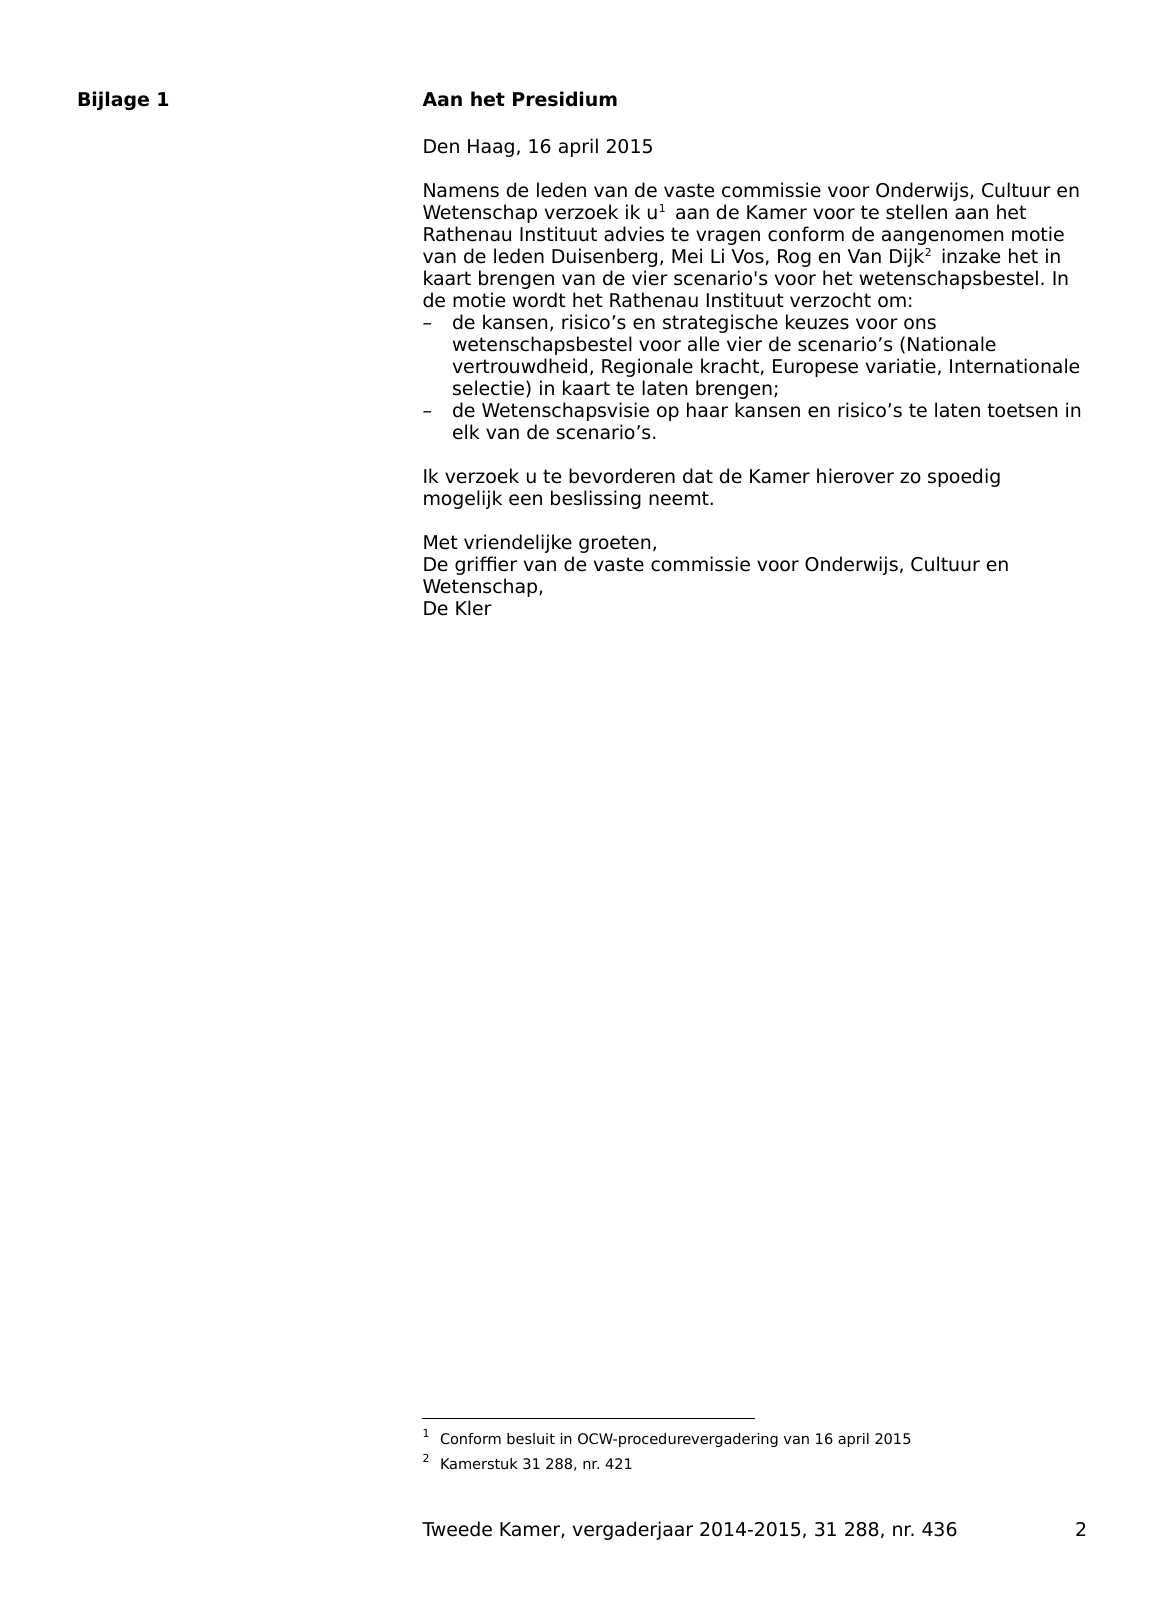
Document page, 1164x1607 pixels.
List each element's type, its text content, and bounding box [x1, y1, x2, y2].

text Namens de leden van de vaste commissie voor Onderwijs, Cultuur en Wetenschap verzoek ik u aan de Kamer voor te stellen aan het Rathenau Instituut advies te vragen conform de aangenomen motie van de leden Duisenberg, Mei Li Vos, Rog en Van Dijk inzake het in kaart brengen van de vier scenario's voor het wetenschapsbestel. In de motie wordt het Rathenau Instituut verzocht om: [422, 180, 1087, 312]
text Den Haag, 16 april 2015 [422, 136, 1087, 158]
text Kamerstuk 31 288, nr. 421 [422, 1452, 1087, 1474]
text – de Wetenschapsvisie op haar kansen en risico’s te laten toetsen in elk van de scenario’s. [422, 400, 1087, 444]
text Ik verzoek u te bevorderen dat de Kamer hierover zo spoedig mogelijk een beslissing neemt. [422, 466, 1087, 510]
text Met vriendelijke groeten, [422, 532, 1087, 554]
text De griffier van de vaste commissie voor Onderwijs, Cultuur en Wetenschap, De Kler [422, 554, 1087, 620]
text – de kansen, risico’s en strategische keuzes voor ons wetenschapsbestel voor alle vier de scenario’s (Nationale vertrouwdheid, Regionale kracht, Europese variatie, Internationale selectie) in kaart te laten brengen; [422, 312, 1087, 400]
subtitle Bijlage 1 Aan het Presidium [77, 89, 1087, 111]
text Conform besluit in OCW-procedurevergadering van 16 april 2015 [422, 1427, 1087, 1449]
